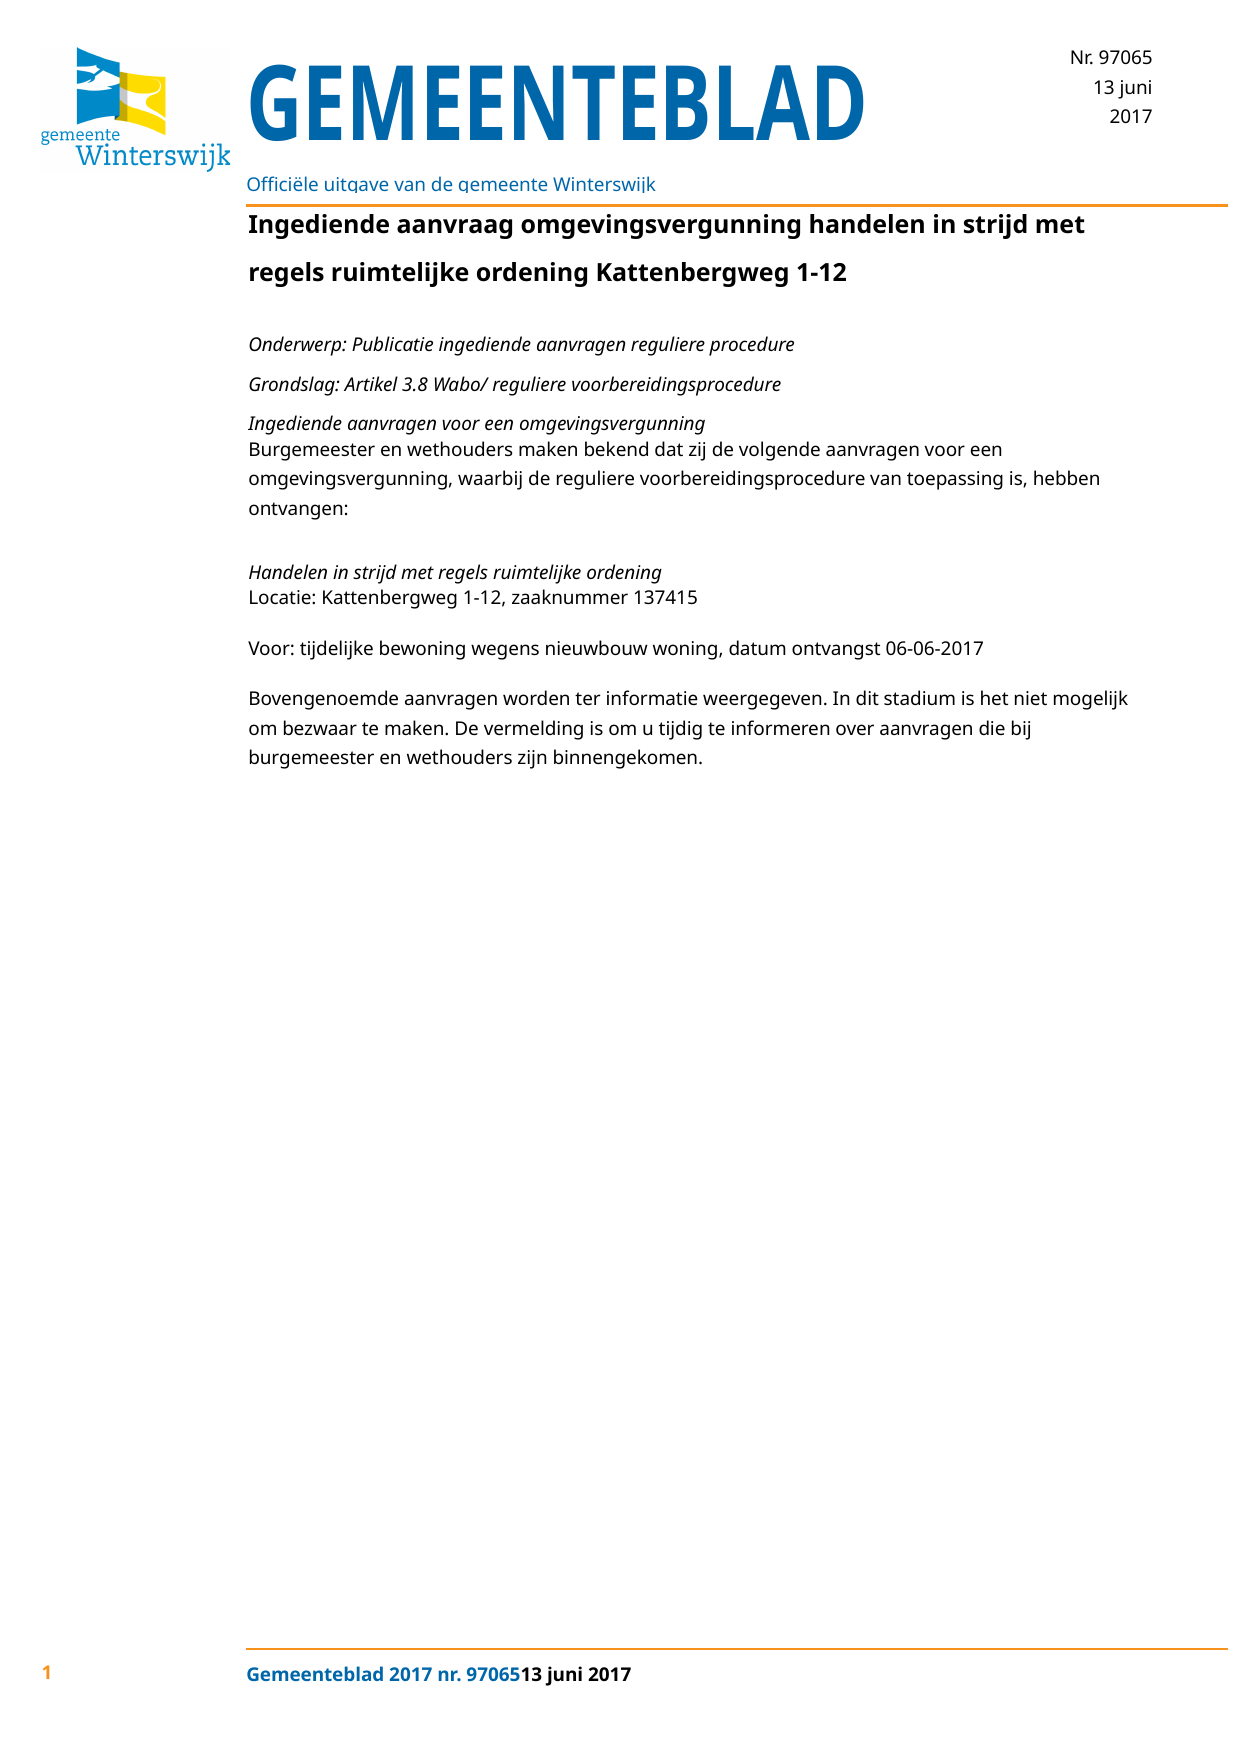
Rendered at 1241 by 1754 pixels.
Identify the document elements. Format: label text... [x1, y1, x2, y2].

text Onderwerp: Publicatie ingediende aanvragen reguliere procedure [248, 331, 1152, 357]
text Ingediende aanvragen voor een omgevingsvergunning [248, 410, 1152, 436]
text Ingediende aanvraag omgevingsvergunning handelen in strijd met regels ruimtelijke ordening Kattenbergweg 1-12 [248, 207, 1152, 288]
text Handelen in strijd met regels ruimtelijke ordening [248, 559, 1152, 584]
text Burgemeester en wethouders maken bekend dat zij de volgende aanvragen voor een omgevingsvergunning, waarbij de reguliere voorbereidingsprocedure van toepassing is, hebben ontvangen: [248, 436, 1152, 521]
text Grondslag: Artikel 3.8 Wabo/ reguliere voorbereidingsprocedure [248, 371, 1152, 396]
picture [41, 47, 231, 172]
text Locatie: Kattenbergweg 1-12, zaaknummer 137415 [248, 584, 1152, 610]
text Voor: tijdelijke bewoning wegens nieuwbouw woning, datum ontvangst 06-06-2017 [248, 635, 1152, 661]
text Bovengenoemde aanvragen worden ter informatie weergegeven. In dit stadium is het niet mogelijk om bezwaar te maken. De vermelding is om u tijdig te informeren over aanvragen die bij burgemeester en wethouders zijn binnengekomen. [248, 685, 1152, 770]
picture [225, 153, 231, 162]
